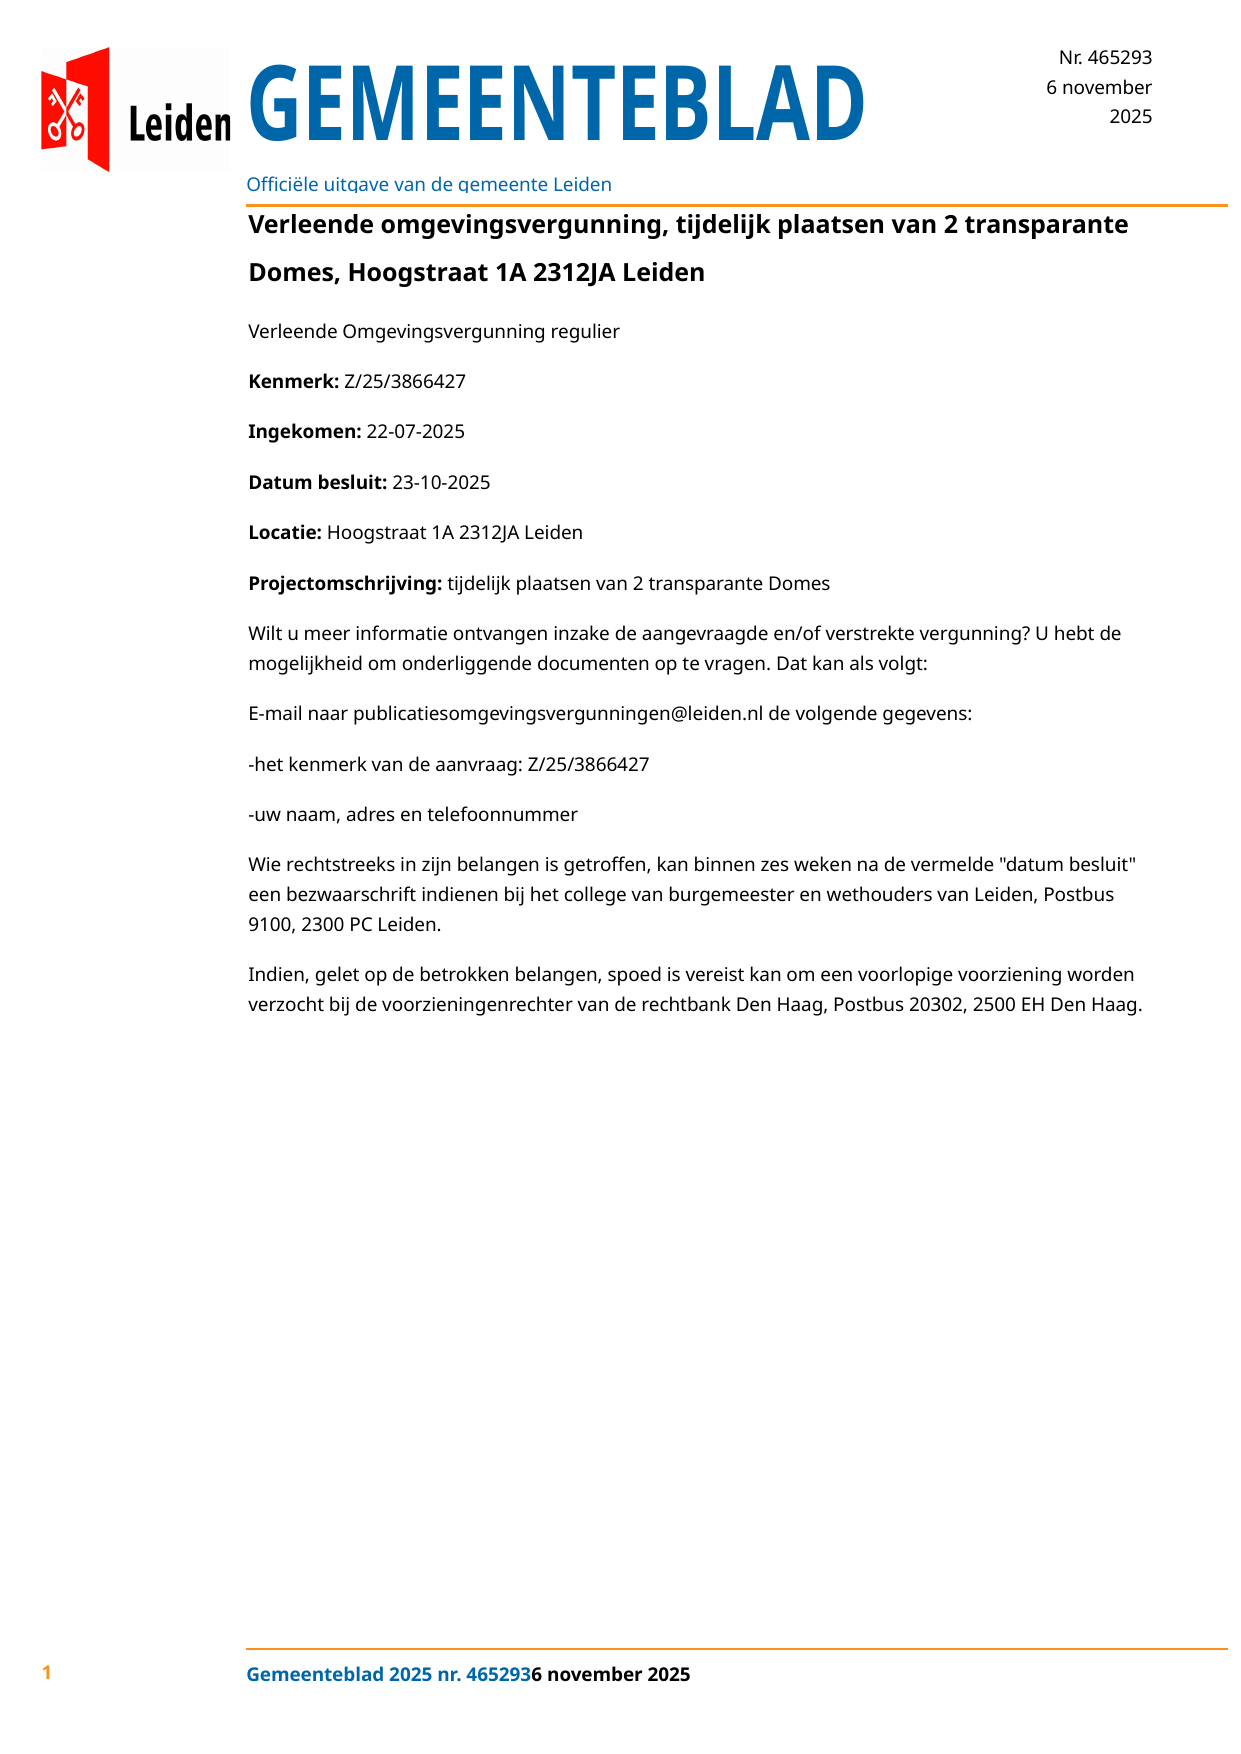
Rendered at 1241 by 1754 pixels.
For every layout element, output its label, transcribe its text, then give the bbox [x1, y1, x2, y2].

text Projectomschrijving: tijdelijk plaatsen van 2 transparante Domes [248, 570, 1152, 596]
text -het kenmerk van de aanvraag: Z/25/3866427 [248, 751, 1152, 777]
picture [41, 47, 231, 172]
text Ingekomen: 22-07-2025 [248, 419, 1152, 444]
text Indien, gelet op de betrokken belangen, spoed is vereist kan om een voorlopige voorziening worden verzocht bij de voorzieningenrechter van de rechtbank Den Haag, Postbus 20302, 2500 EH Den Haag. [248, 961, 1152, 1017]
text Datum besluit: 23-10-2025 [248, 469, 1152, 495]
text Wie rechtstreeks in zijn belangen is getroffen, kan binnen zes weken na de vermelde "datum besluit" een bezwaarschrift indienen bij het college van burgemeester en wethouders van Leiden, Postbus 9100, 2300 PC Leiden. [248, 852, 1152, 937]
text Verleende Omgevingsvergunning regulier [248, 318, 1152, 344]
text Wilt u meer informatie ontvangen inzake de aangevraagde en/of verstrekte vergunning? U hebt de mogelijkheid om onderliggende documenten op te vragen. Dat kan als volgt: [248, 620, 1152, 676]
text E-mail naar publicatiesomgevingsvergunningen@leiden.nl de volgende gegevens: [248, 700, 1152, 726]
text Kenmerk: Z/25/3866427 [248, 368, 1152, 394]
text Verleende omgevingsvergunning, tijdelijk plaatsen van 2 transparante Domes, Hoogstraat 1A 2312JA Leiden [248, 207, 1152, 288]
text -uw naam, adres en telefoonnummer [248, 801, 1152, 827]
text Locatie: Hoogstraat 1A 2312JA Leiden [248, 519, 1152, 545]
